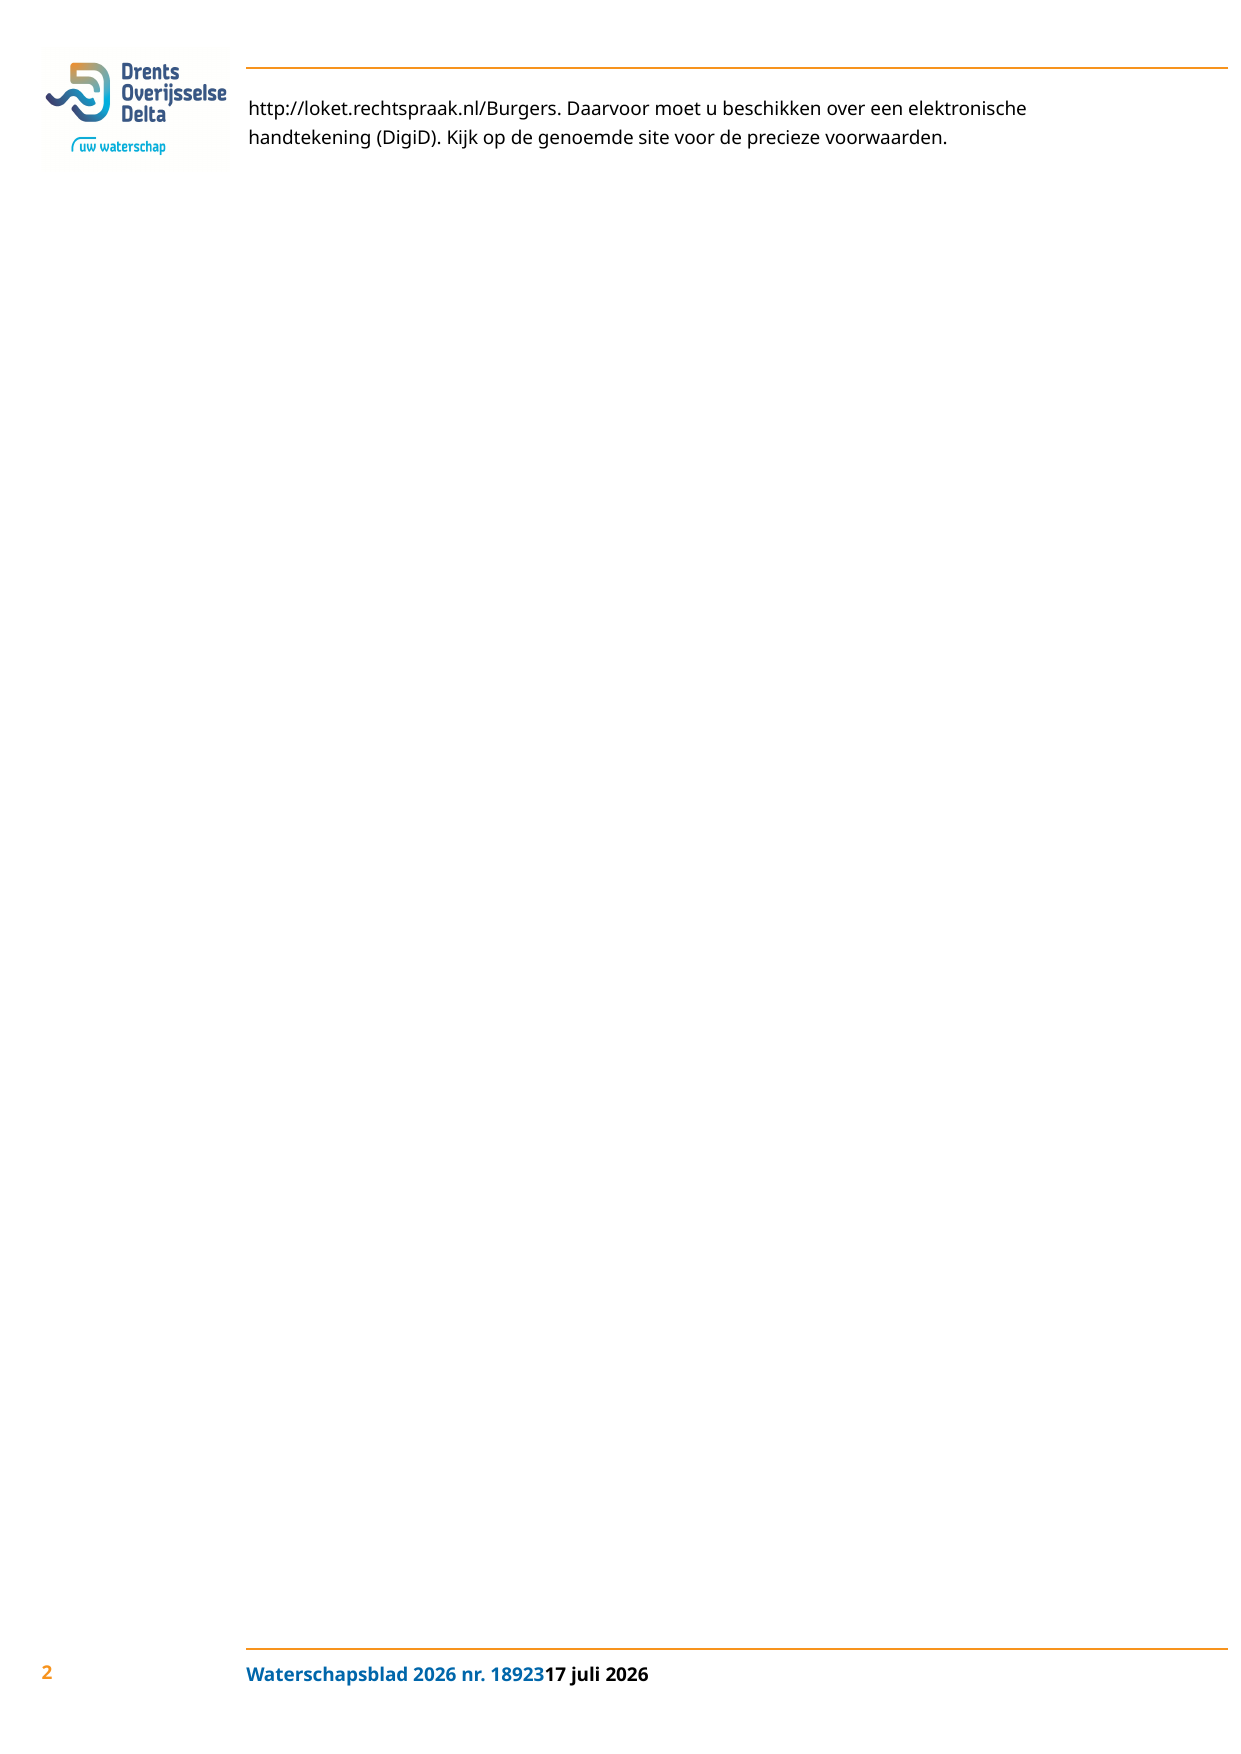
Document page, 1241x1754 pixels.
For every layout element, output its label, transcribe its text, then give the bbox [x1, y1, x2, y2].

picture [41, 47, 231, 172]
text http://loket.rechtspraak.nl/Burgers. Daarvoor moet u beschikken over een elektronische handtekening (DigiD). Kijk op de genoemde site voor de precieze voorwaarden. [248, 95, 1152, 150]
